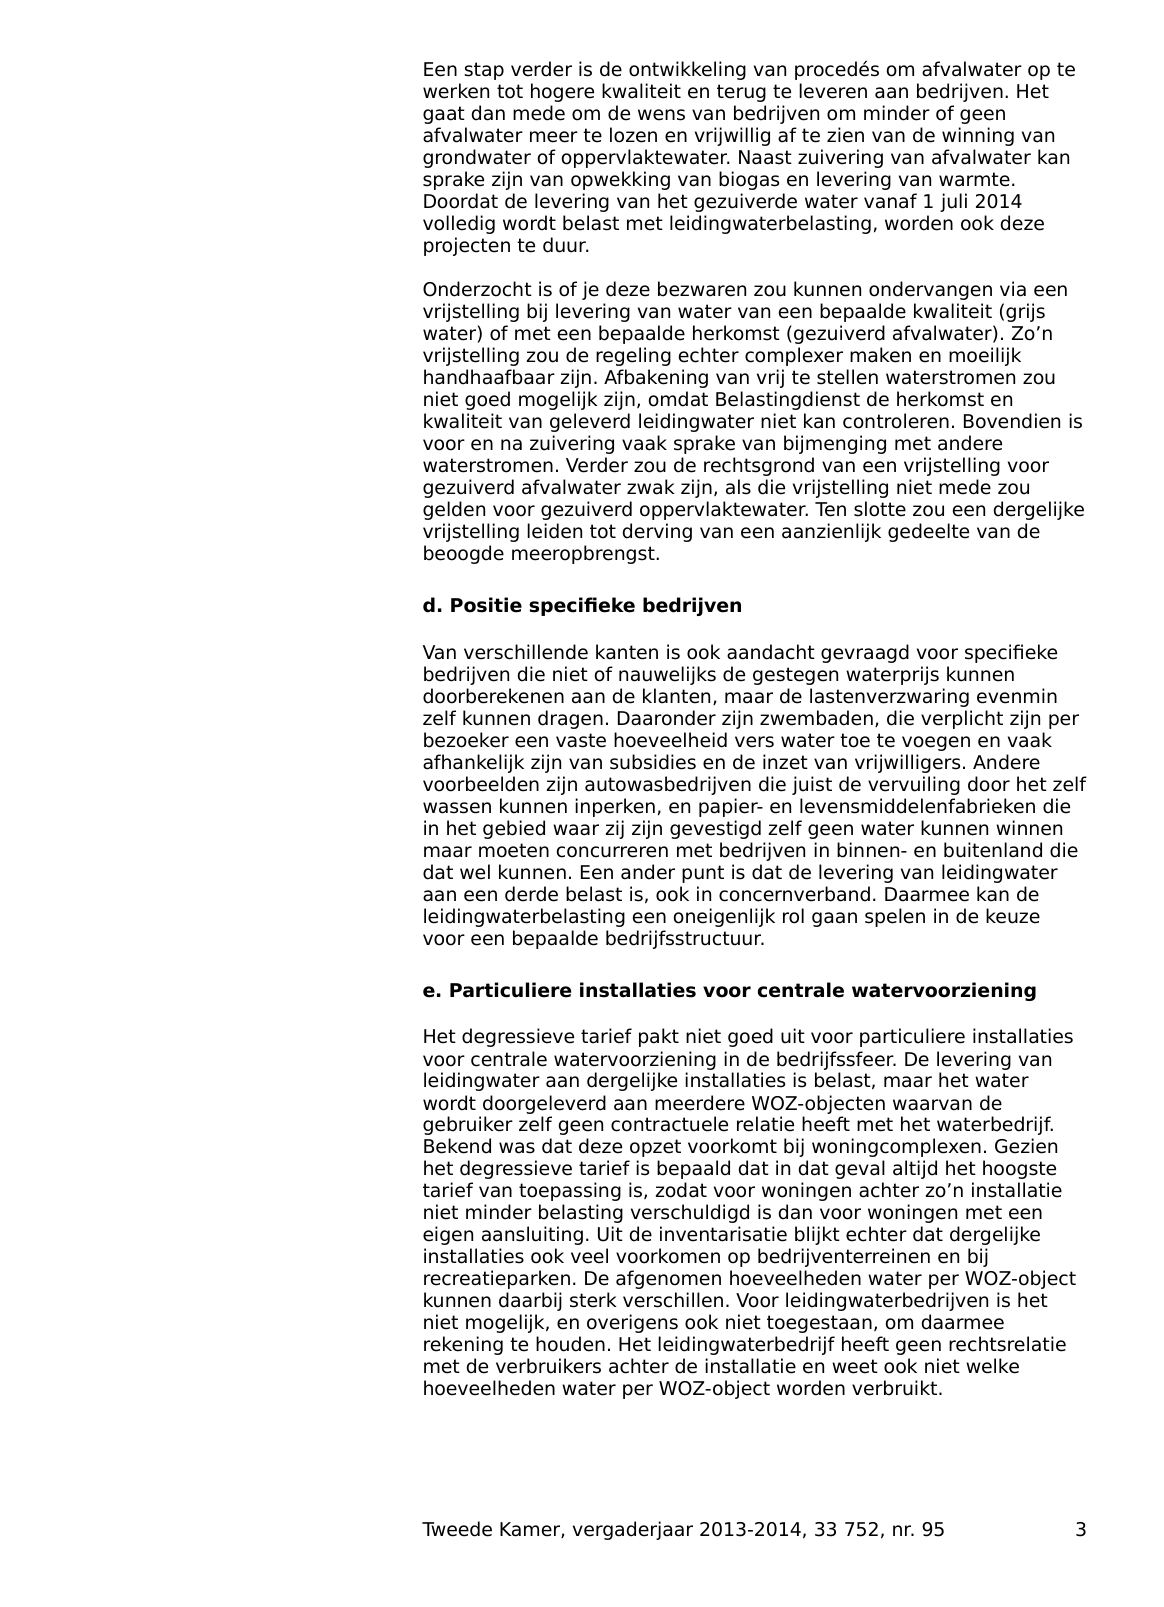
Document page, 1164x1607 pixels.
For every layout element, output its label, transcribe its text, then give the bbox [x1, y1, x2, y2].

text Van verschillende kanten is ook aandacht gevraagd voor specifieke bedrijven die niet of nauwelijks de gestegen waterprijs kunnen doorberekenen aan de klanten, maar de lastenverzwaring evenmin zelf kunnen dragen. Daaronder zijn zwembaden, die verplicht zijn per bezoeker een vaste hoeveelheid vers water toe te voegen en vaak afhankelijk zijn van subsidies en de inzet van vrijwilligers. Andere voorbeelden zijn autowasbedrijven die juist de vervuiling door het zelf wassen kunnen inperken, en papier- en levensmiddelenfabrieken die in het gebied waar zij zijn gevestigd zelf geen water kunnen winnen maar moeten concurreren met bedrijven in binnen- en buitenland die dat wel kunnen. Een ander punt is dat de levering van leidingwater aan een derde belast is, ook in concernverband. Daarmee kan de leidingwaterbelasting een oneigenlijk rol gaan spelen in de keuze voor een bepaalde bedrijfsstructuur. [422, 642, 1087, 949]
text Een stap verder is de ontwikkeling van procedés om afvalwater op te werken tot hogere kwaliteit en terug te leveren aan bedrijven. Het gaat dan mede om de wens van bedrijven om minder of geen afvalwater meer te lozen en vrijwillig af te zien van de winning van grondwater of oppervlaktewater. Naast zuivering van afvalwater kan sprake zijn van opwekking van biogas en levering van warmte. Doordat de levering van het gezuiverde water vanaf 1 juli 2014 volledig wordt belast met leidingwaterbelasting, worden ook deze projecten te duur. [422, 59, 1087, 257]
subtitle e. Particuliere installaties voor centrale watervoorziening [422, 979, 1087, 1001]
subtitle d. Positie specifieke bedrijven [422, 595, 1087, 617]
text Onderzocht is of je deze bezwaren zou kunnen ondervangen via een vrijstelling bij levering van water van een bepaalde kwaliteit (grijs water) of met een bepaalde herkomst (gezuiverd afvalwater). Zo’n vrijstelling zou de regeling echter complexer maken en moeilijk handhaafbaar zijn. Afbakening van vrij te stellen waterstromen zou niet goed mogelijk zijn, omdat Belastingdienst de herkomst en kwaliteit van geleverd leidingwater niet kan controleren. Bovendien is voor en na zuivering vaak sprake van bijmenging met andere waterstromen. Verder zou de rechtsgrond van een vrijstelling voor gezuiverd afvalwater zwak zijn, als die vrijstelling niet mede zou gelden voor gezuiverd oppervlaktewater. Ten slotte zou een dergelijke vrijstelling leiden tot derving van een aanzienlijk gedeelte van de beoogde meeropbrengst. [422, 279, 1087, 565]
text Het degressieve tarief pakt niet goed uit voor particuliere installaties voor centrale watervoorziening in de bedrijfssfeer. De levering van leidingwater aan dergelijke installaties is belast, maar het water wordt doorgeleverd aan meerdere WOZ-objecten waarvan de gebruiker zelf geen contractuele relatie heeft met het waterbedrijf. Bekend was dat deze opzet voorkomt bij woningcomplexen. Gezien het degressieve tarief is bepaald dat in dat geval altijd het hoogste tarief van toepassing is, zodat voor woningen achter zo’n installatie niet minder belasting verschuldigd is dan voor woningen met een eigen aansluiting. Uit de inventarisatie blijkt echter dat dergelijke installaties ook veel voorkomen op bedrijventerreinen en bij recreatieparken. De afgenomen hoeveelheden water per WOZ-object kunnen daarbij sterk verschillen. Voor leidingwaterbedrijven is het niet mogelijk, en overigens ook niet toegestaan, om daarmee rekening te houden. Het leidingwaterbedrijf heeft geen rechtsrelatie met de verbruikers achter de installatie en weet ook niet welke hoeveelheden water per WOZ-object worden verbruikt. [422, 1026, 1087, 1400]
